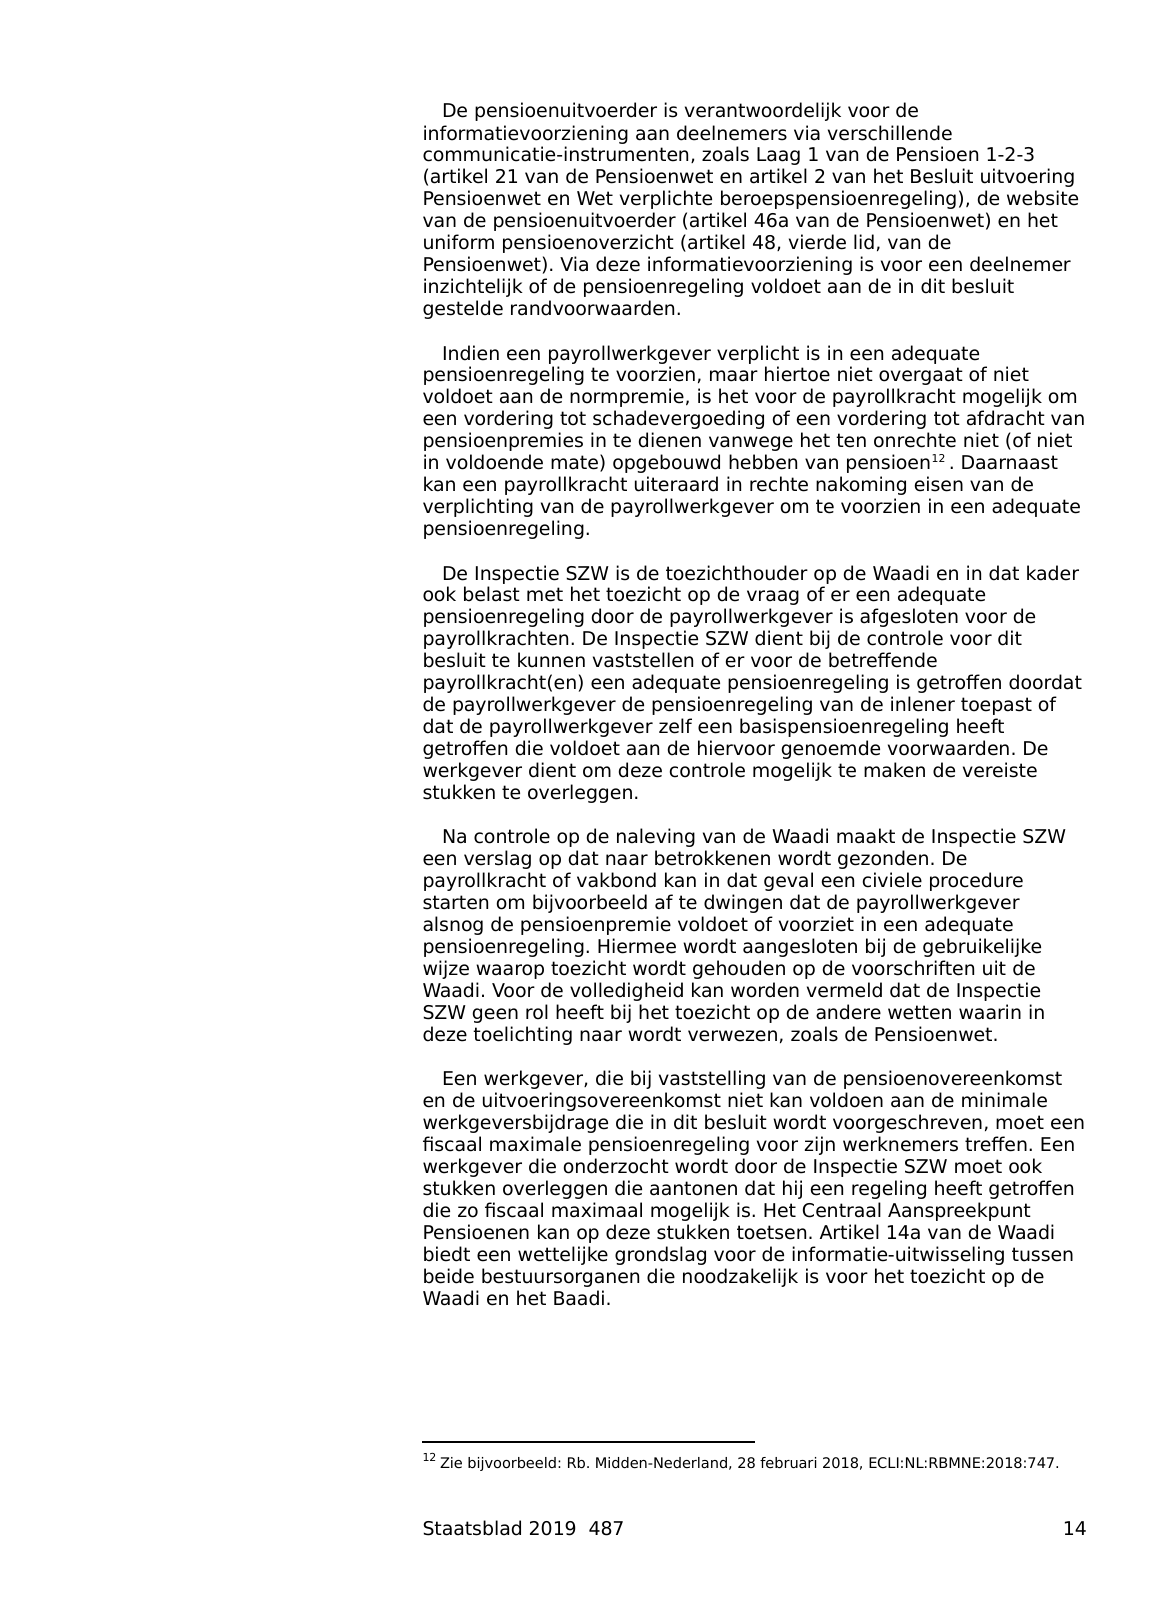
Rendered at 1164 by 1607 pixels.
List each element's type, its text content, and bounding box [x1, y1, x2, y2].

text Indien een payrollwerkgever verplicht is in een adequate pensioenregeling te voorzien, maar hiertoe niet overgaat of niet voldoet aan de normpremie, is het voor de payrollkracht mogelijk om een vordering tot schadevergoeding of een vordering tot afdracht van pensioenpremies in te dienen vanwege het ten onrechte niet (of niet in voldoende mate) opgebouwd hebben van pensioen. Daarnaast kan een payrollkracht uiteraard in rechte nakoming eisen van de verplichting van de payrollwerkgever om te voorzien in een adequate pensioenregeling. [422, 342, 1087, 540]
text Zie bijvoorbeeld: Rb. Midden-Nederland, 28 februari 2018, ECLI:NL:RBMNE:2018:747. [422, 1451, 1087, 1473]
text Na controle op de naleving van de Waadi maakt de Inspectie SZW een verslag op dat naar betrokkenen wordt gezonden. De payrollkracht of vakbond kan in dat geval een civiele procedure starten om bijvoorbeeld af te dwingen dat de payrollwerkgever alsnog de pensioenpremie voldoet of voorziet in een adequate pensioenregeling. Hiermee wordt aangesloten bij de gebruikelijke wijze waarop toezicht wordt gehouden op de voorschriften uit de Waadi. Voor de volledigheid kan worden vermeld dat de Inspectie SZW geen rol heeft bij het toezicht op de andere wetten waarin in deze toelichting naar wordt verwezen, zoals de Pensioenwet. [422, 826, 1087, 1046]
text De Inspectie SZW is de toezichthouder op de Waadi en in dat kader ook belast met het toezicht op de vraag of er een adequate pensioenregeling door de payrollwerkgever is afgesloten voor de payrollkrachten. De Inspectie SZW dient bij de controle voor dit besluit te kunnen vaststellen of er voor de betreffende payrollkracht(en) een adequate pensioenregeling is getroffen doordat de payrollwerkgever de pensioenregeling van de inlener toepast of dat de payrollwerkgever zelf een basispensioenregeling heeft getroffen die voldoet aan de hiervoor genoemde voorwaarden. De werkgever dient om deze controle mogelijk te maken de vereiste stukken te overleggen. [422, 562, 1087, 804]
text De pensioenuitvoerder is verantwoordelijk voor de informatievoorziening aan deelnemers via verschillende communicatie-instrumenten, zoals Laag 1 van de Pensioen 1-2-3 (artikel 21 van de Pensioenwet en artikel 2 van het Besluit uitvoering Pensioenwet en Wet verplichte beroepspensioenregeling), de website van de pensioenuitvoerder (artikel 46a van de Pensioenwet) en het uniform pensioenoverzicht (artikel 48, vierde lid, van de Pensioenwet). Via deze informatievoorziening is voor een deelnemer inzichtelijk of de pensioenregeling voldoet aan de in dit besluit gestelde randvoorwaarden. [422, 100, 1087, 320]
text Een werkgever, die bij vaststelling van de pensioenovereenkomst en de uitvoeringsovereenkomst niet kan voldoen aan de minimale werkgeversbijdrage die in dit besluit wordt voorgeschreven, moet een fiscaal maximale pensioenregeling voor zijn werknemers treffen. Een werkgever die onderzocht wordt door de Inspectie SZW moet ook stukken overleggen die aantonen dat hij een regeling heeft getroffen die zo fiscaal maximaal mogelijk is. Het Centraal Aanspreekpunt Pensioenen kan op deze stukken toetsen. Artikel 14a van de Waadi biedt een wettelijke grondslag voor de informatie-uitwisseling tussen beide bestuursorganen die noodzakelijk is voor het toezicht op de Waadi en het Baadi. [422, 1068, 1087, 1310]
